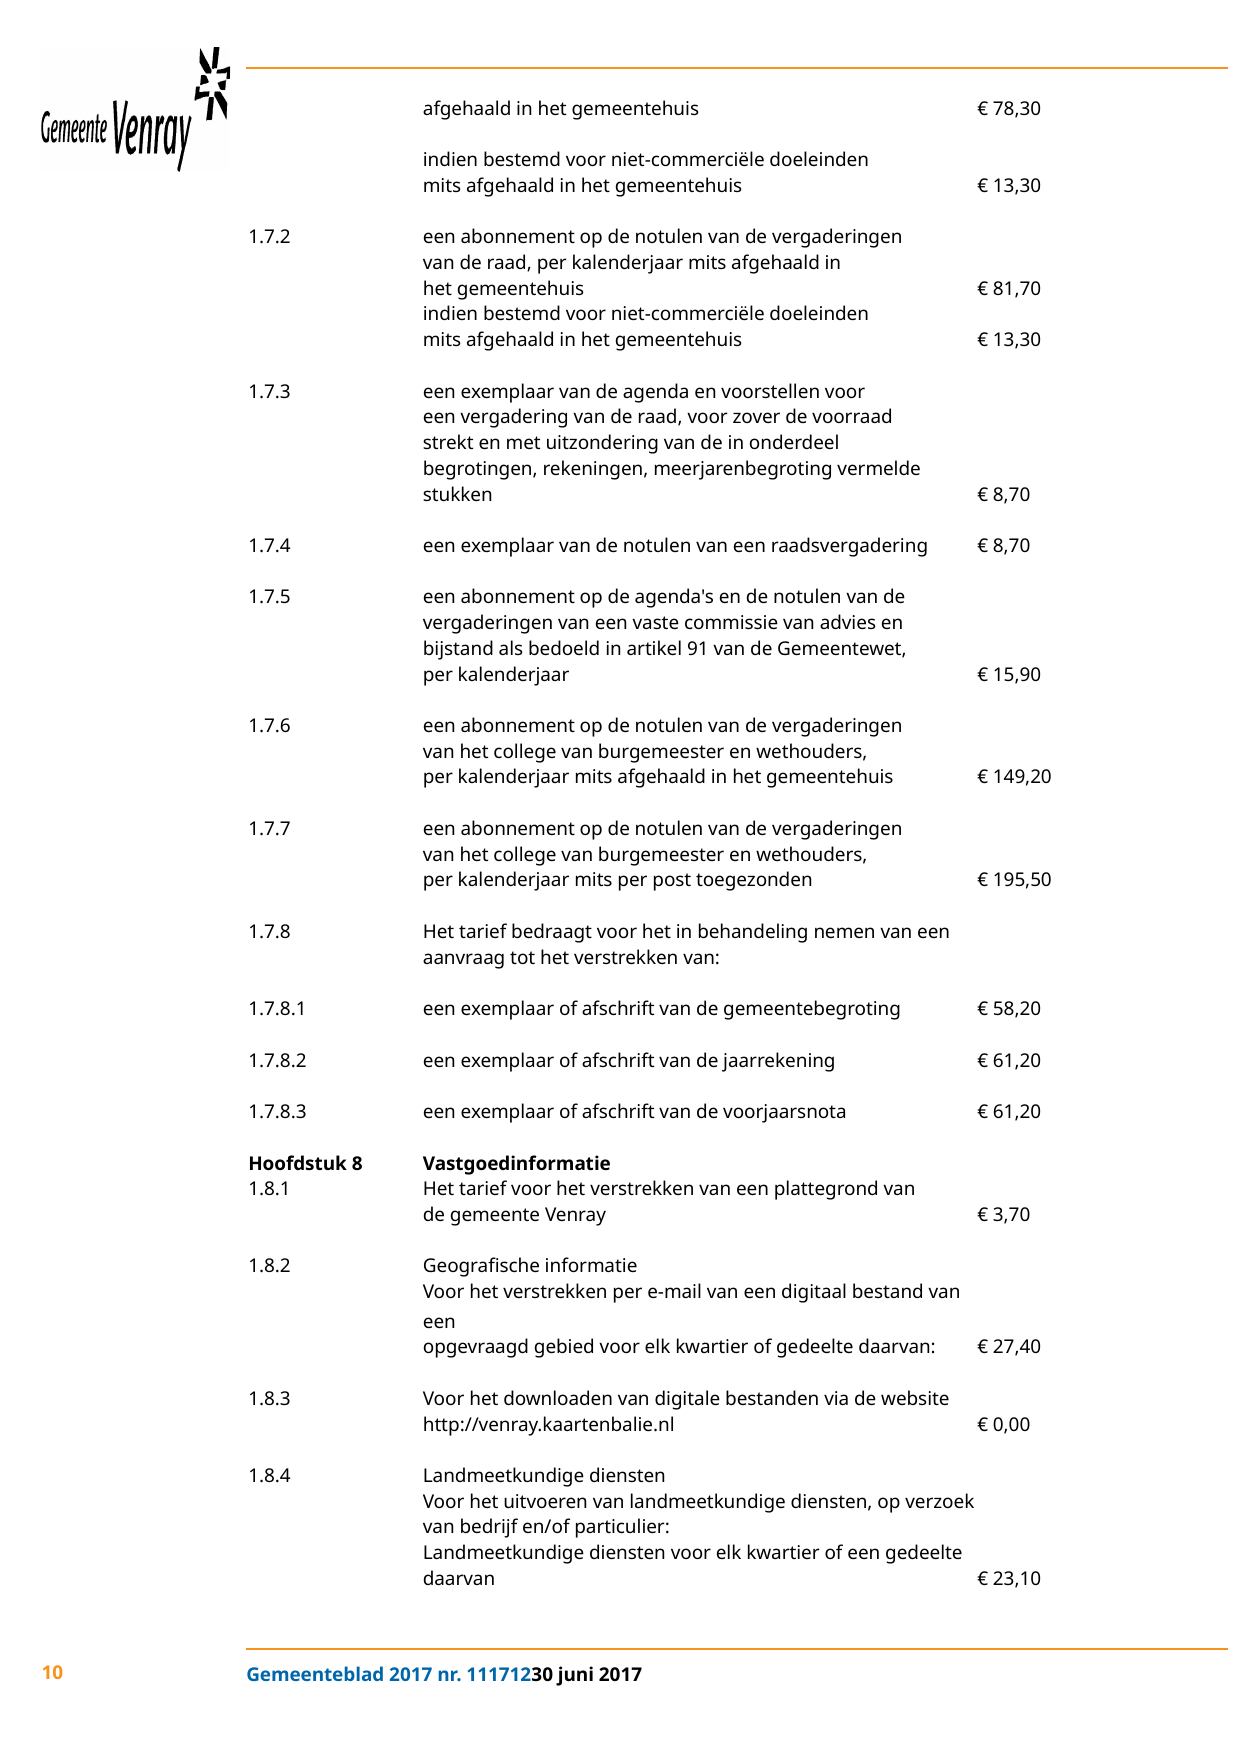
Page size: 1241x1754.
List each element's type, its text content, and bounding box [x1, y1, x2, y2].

table_cell [248, 275, 423, 301]
table_cell [248, 1021, 423, 1047]
table_cell 1.7.8 [248, 918, 423, 944]
table_cell [423, 687, 977, 712]
table_cell [423, 1227, 977, 1253]
table_cell € 61,20 [977, 1098, 1152, 1124]
table_cell Landmeetkundige diensten [423, 1462, 977, 1488]
table_cell [248, 661, 423, 687]
table_cell [248, 1073, 423, 1098]
table_cell per kalenderjaar [423, 661, 977, 687]
table_cell [423, 1437, 977, 1462]
table_cell [423, 352, 977, 378]
table_cell [977, 1514, 1152, 1539]
table_cell [977, 815, 1152, 841]
table_cell van het college van burgemeester en wethouders, [423, 841, 977, 867]
table_cell [248, 970, 423, 995]
table_cell [977, 1021, 1152, 1047]
table_cell [248, 301, 423, 326]
table_cell 1.7.5 [248, 584, 423, 609]
table_cell [977, 609, 1152, 635]
table_cell [977, 249, 1152, 275]
table_cell [423, 558, 977, 584]
table_cell [423, 121, 977, 146]
table_cell € 61,20 [977, 1047, 1152, 1072]
table_cell het gemeentehuis [423, 275, 977, 301]
table_cell afgehaald in het gemeentehuis [423, 95, 977, 121]
table_cell [977, 712, 1152, 738]
table_cell van de raad, per kalenderjaar mits afgehaald in [423, 249, 977, 275]
table_cell [248, 1565, 423, 1591]
table_cell 1.7.8.1 [248, 995, 423, 1021]
table_cell [977, 635, 1152, 661]
table_cell [977, 918, 1152, 944]
table_cell aanvraag tot het verstrekken van: [423, 944, 977, 969]
table_cell 1.7.3 [248, 378, 423, 403]
table_cell [977, 1150, 1152, 1175]
table_cell [248, 609, 423, 635]
table_cell [977, 429, 1152, 455]
table_cell Hoofdstuk 8 [248, 1150, 423, 1175]
table_cell [977, 455, 1152, 481]
table_cell [248, 481, 423, 506]
table_cell € 13,30 [977, 172, 1152, 198]
table_cell [977, 1359, 1152, 1385]
table_cell [248, 326, 423, 352]
table_cell [248, 1411, 423, 1437]
table_cell [423, 506, 977, 532]
table_cell € 195,50 [977, 867, 1152, 892]
table_cell [248, 121, 423, 146]
table_cell [977, 352, 1152, 378]
table_cell [248, 146, 423, 172]
table_cell [977, 1175, 1152, 1201]
table_cell [977, 301, 1152, 326]
table_cell 1.7.6 [248, 712, 423, 738]
table_cell de gemeente Venray [423, 1201, 977, 1227]
table_cell [248, 172, 423, 198]
table_cell begrotingen, rekeningen, meerjarenbegroting vermelde [423, 455, 977, 481]
table_cell van bedrijf en/of particulier: [423, 1514, 977, 1539]
table_cell [977, 1278, 1152, 1334]
table_cell strekt en met uitzondering van de in onderdeel [423, 429, 977, 455]
table_cell € 27,40 [977, 1334, 1152, 1359]
table_cell Landmeetkundige diensten voor elk kwartier of een gedeelte [423, 1540, 977, 1565]
table_cell mits afgehaald in het gemeentehuis [423, 172, 977, 198]
table_cell [248, 738, 423, 764]
table_cell per kalenderjaar mits per post toegezonden [423, 867, 977, 892]
table_cell per kalenderjaar mits afgehaald in het gemeentehuis [423, 764, 977, 789]
table_cell een abonnement op de notulen van de vergaderingen [423, 712, 977, 738]
table_cell [423, 198, 977, 223]
table_cell 1.7.8.2 [248, 1047, 423, 1072]
table_cell [248, 790, 423, 815]
table_cell [248, 455, 423, 481]
table_cell [977, 970, 1152, 995]
table_cell € 8,70 [977, 532, 1152, 558]
table_cell bijstand als bedoeld in artikel 91 van de Gemeentewet, [423, 635, 977, 661]
table_cell een vergadering van de raad, voor zover de voorraad [423, 404, 977, 429]
table_cell een exemplaar of afschrift van de jaarrekening [423, 1047, 977, 1072]
table_cell [248, 506, 423, 532]
table_cell [423, 1124, 977, 1150]
table_cell Voor het downloaden van digitale bestanden via de website [423, 1385, 977, 1411]
picture [41, 47, 231, 172]
table_cell Voor het uitvoeren van landmeetkundige diensten, op verzoek [423, 1488, 977, 1514]
table_cell € 23,10 [977, 1565, 1152, 1591]
table_cell [248, 867, 423, 892]
table_cell [248, 404, 423, 429]
table_cell [423, 893, 977, 918]
table_cell [423, 1021, 977, 1047]
table_cell [977, 841, 1152, 867]
table_cell [977, 893, 1152, 918]
table_cell [977, 1540, 1152, 1565]
table_cell [977, 1073, 1152, 1098]
table_cell € 0,00 [977, 1411, 1152, 1437]
table_cell [977, 1124, 1152, 1150]
table_cell € 78,30 [977, 95, 1152, 121]
table_cell € 81,70 [977, 275, 1152, 301]
table_cell 1.7.2 [248, 224, 423, 249]
table_cell [977, 198, 1152, 223]
table_cell [248, 1540, 423, 1565]
table_cell [977, 944, 1152, 969]
table_cell daarvan [423, 1565, 977, 1591]
table_cell [977, 1488, 1152, 1514]
table_cell een abonnement op de notulen van de vergaderingen [423, 224, 977, 249]
table_cell [977, 506, 1152, 532]
table_cell http://venray.kaartenbalie.nl [423, 1411, 977, 1437]
table_cell € 15,90 [977, 661, 1152, 687]
table_cell [977, 1385, 1152, 1411]
table_cell Voor het verstrekken per e-mail van een digitaal bestand van een [423, 1278, 977, 1334]
table_cell [977, 1253, 1152, 1278]
table_cell mits afgehaald in het gemeentehuis [423, 326, 977, 352]
table_cell [977, 738, 1152, 764]
table_cell Het tarief voor het verstrekken van een plattegrond van [423, 1175, 977, 1201]
table_cell [977, 378, 1152, 403]
table_cell [248, 1201, 423, 1227]
table_cell stukken [423, 481, 977, 506]
table_cell Het tarief bedraagt voor het in behandeling nemen van een [423, 918, 977, 944]
table_cell een exemplaar van de agenda en voorstellen voor [423, 378, 977, 403]
table_cell vergaderingen van een vaste commissie van advies en [423, 609, 977, 635]
table_cell € 58,20 [977, 995, 1152, 1021]
table_cell [423, 790, 977, 815]
table_cell [977, 146, 1152, 172]
table_cell [977, 224, 1152, 249]
table_cell een exemplaar van de notulen van een raadsvergadering [423, 532, 977, 558]
table_cell 1.8.4 [248, 1462, 423, 1488]
table_cell [248, 687, 423, 712]
table_cell € 8,70 [977, 481, 1152, 506]
table_cell [248, 841, 423, 867]
table_cell € 3,70 [977, 1201, 1152, 1227]
table_cell 1.7.4 [248, 532, 423, 558]
table_cell [248, 429, 423, 455]
table_cell [977, 121, 1152, 146]
table_cell Vastgoedinformatie [423, 1150, 977, 1175]
table_cell 1.8.2 [248, 1253, 423, 1278]
table_cell [423, 1073, 977, 1098]
table_cell [977, 687, 1152, 712]
table_cell [977, 790, 1152, 815]
table_cell van het college van burgemeester en wethouders, [423, 738, 977, 764]
table_cell [248, 558, 423, 584]
table_cell Geografische informatie [423, 1253, 977, 1278]
table_cell [423, 970, 977, 995]
table_cell € 13,30 [977, 326, 1152, 352]
table_cell € 149,20 [977, 764, 1152, 789]
table_cell een exemplaar of afschrift van de voorjaarsnota [423, 1098, 977, 1124]
table_cell [248, 1334, 423, 1359]
table_cell een abonnement op de agenda's en de notulen van de [423, 584, 977, 609]
table_cell [977, 1437, 1152, 1462]
table_cell [248, 1437, 423, 1462]
table_cell [977, 1462, 1152, 1488]
table_cell [977, 1227, 1152, 1253]
table_cell [248, 944, 423, 969]
table_cell een exemplaar of afschrift van de gemeentebegroting [423, 995, 977, 1021]
table_cell [248, 352, 423, 378]
table_cell [248, 1514, 423, 1539]
table_cell indien bestemd voor niet-commerciële doeleinden [423, 301, 977, 326]
table_cell 1.7.8.3 [248, 1098, 423, 1124]
table_cell [248, 1488, 423, 1514]
table_cell 1.8.1 [248, 1175, 423, 1201]
table_cell [248, 1359, 423, 1385]
table_cell [248, 249, 423, 275]
table_cell [977, 558, 1152, 584]
table_cell [248, 95, 423, 121]
table_cell [248, 1278, 423, 1334]
table_cell [977, 584, 1152, 609]
table_cell [248, 764, 423, 789]
table_cell [423, 1359, 977, 1385]
table_cell [248, 1227, 423, 1253]
table_cell [248, 1124, 423, 1150]
table_cell 1.7.7 [248, 815, 423, 841]
table_cell [248, 198, 423, 223]
table_cell indien bestemd voor niet-commerciële doeleinden [423, 146, 977, 172]
table_cell [248, 893, 423, 918]
table_cell opgevraagd gebied voor elk kwartier of gedeelte daarvan: [423, 1334, 977, 1359]
table_cell [248, 635, 423, 661]
table_cell een abonnement op de notulen van de vergaderingen [423, 815, 977, 841]
table_cell [977, 404, 1152, 429]
table_cell 1.8.3 [248, 1385, 423, 1411]
